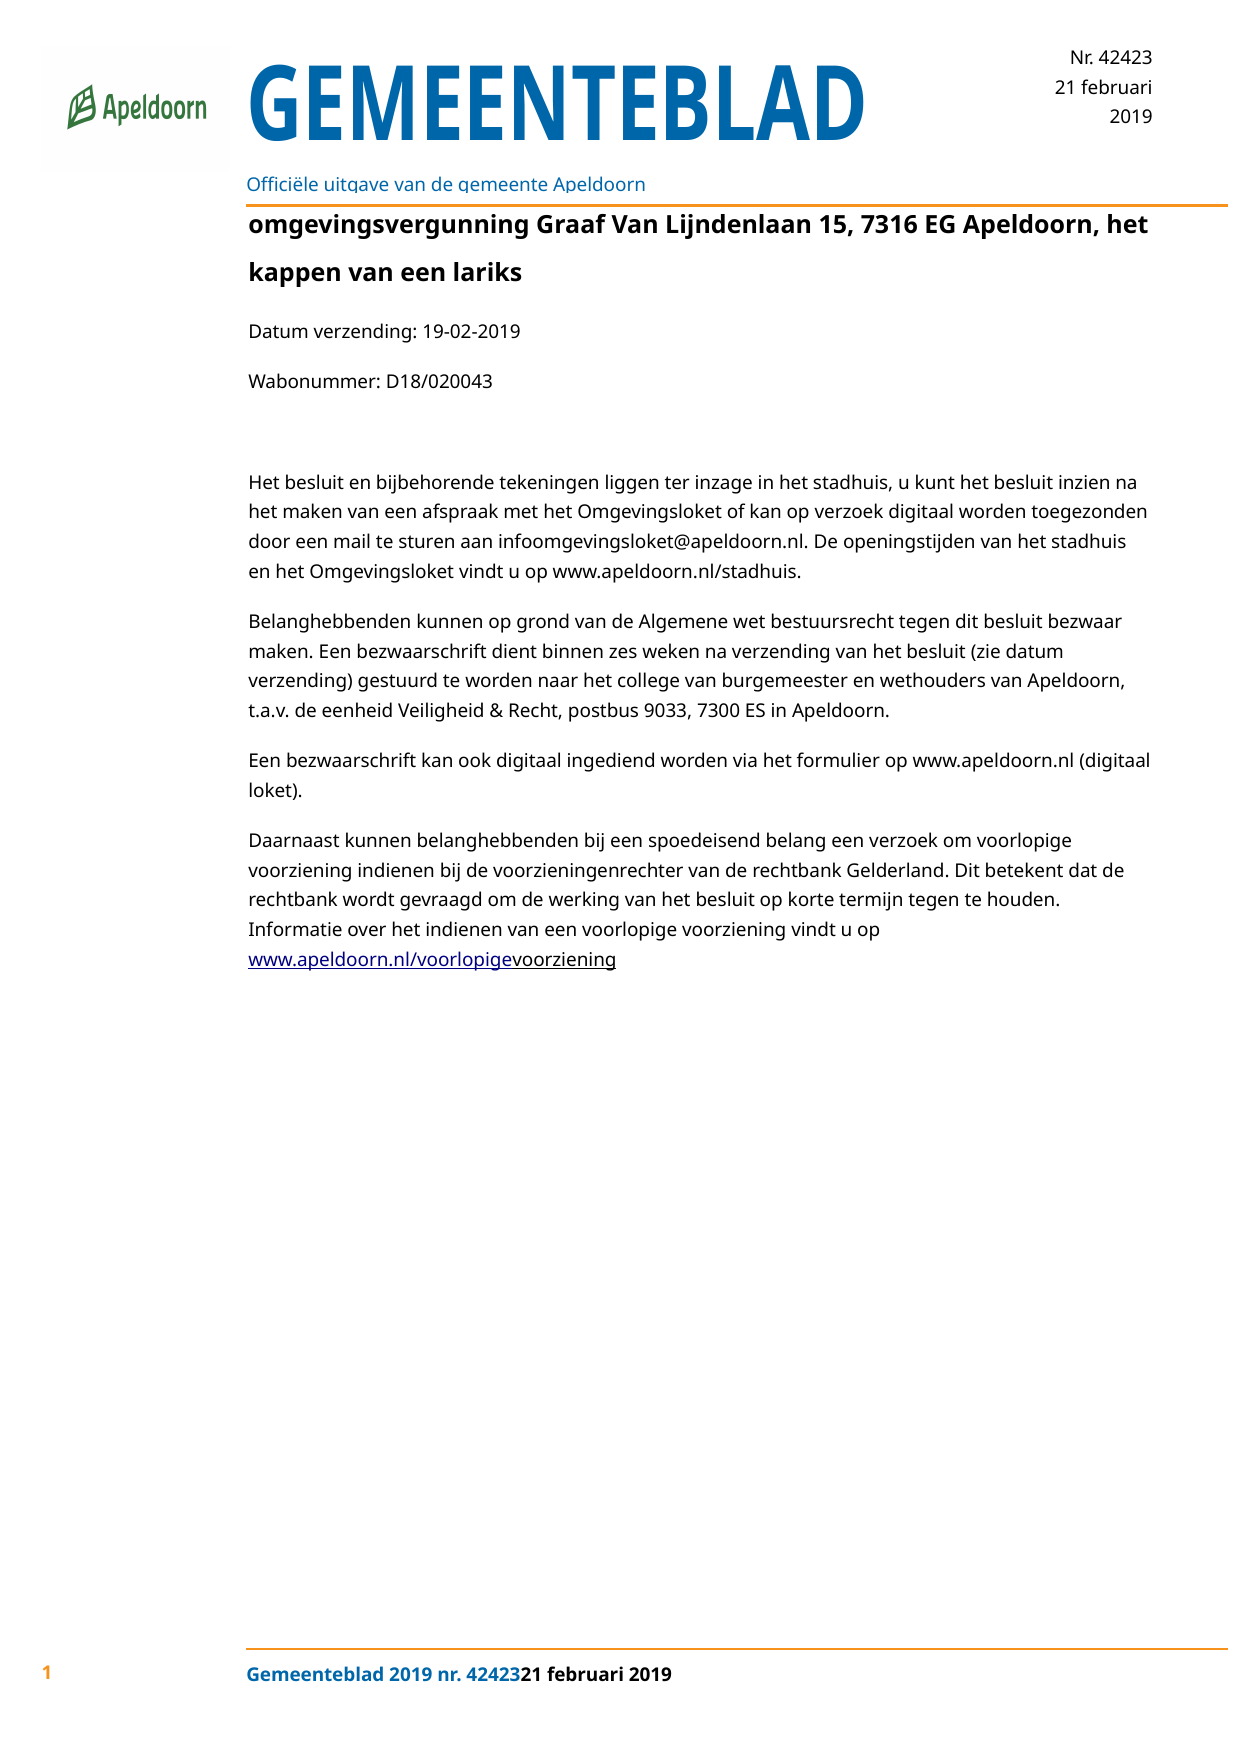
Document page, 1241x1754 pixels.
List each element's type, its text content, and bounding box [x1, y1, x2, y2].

text Wabonummer: D18/020043 [248, 368, 1152, 394]
text Een bezwaarschrift kan ook digitaal ingediend worden via het formulier op www.apeldoorn.nl (digitaal loket). [248, 747, 1152, 803]
text Datum verzending: 19-02-2019 [248, 318, 1152, 344]
text omgevingsvergunning Graaf Van Lijndenlaan 15, 7316 EG Apeldoorn, het kappen van een lariks [248, 207, 1152, 288]
text Het besluit en bijbehorende tekeningen liggen ter inzage in het stadhuis, u kunt het besluit inzien na het maken van een afspraak met het Omgevingsloket of kan op verzoek digitaal worden toegezonden door een mail te sturen aan infoomgevingsloket@apeldoorn.nl. De openingstijden van het stadhuis en het Omgevingsloket vindt u op www.apeldoorn.nl/stadhuis. [248, 469, 1152, 584]
text Daarnaast kunnen belanghebbenden bij een spoedeisend belang een verzoek om voorlopige voorziening indienen bij de voorzieningenrechter van de rechtbank Gelderland. Dit betekent dat de rechtbank wordt gevraagd om de werking van het besluit op korte termijn tegen te houden. Informatie over het indienen van een voorlopige voorziening vindt u op www.apeldoorn.nl/voorlopigevoorziening [248, 827, 1152, 972]
text Belanghebbenden kunnen op grond van de Algemene wet bestuursrecht tegen dit besluit bezwaar maken. Een bezwaarschrift dient binnen zes weken na verzending van het besluit (zie datum verzending) gestuurd te worden naar het college van burgemeester en wethouders van Apeldoorn, t.a.v. de eenheid Veiligheid & Recht, postbus 9033, 7300 ES in Apeldoorn. [248, 608, 1152, 723]
picture [41, 47, 231, 172]
